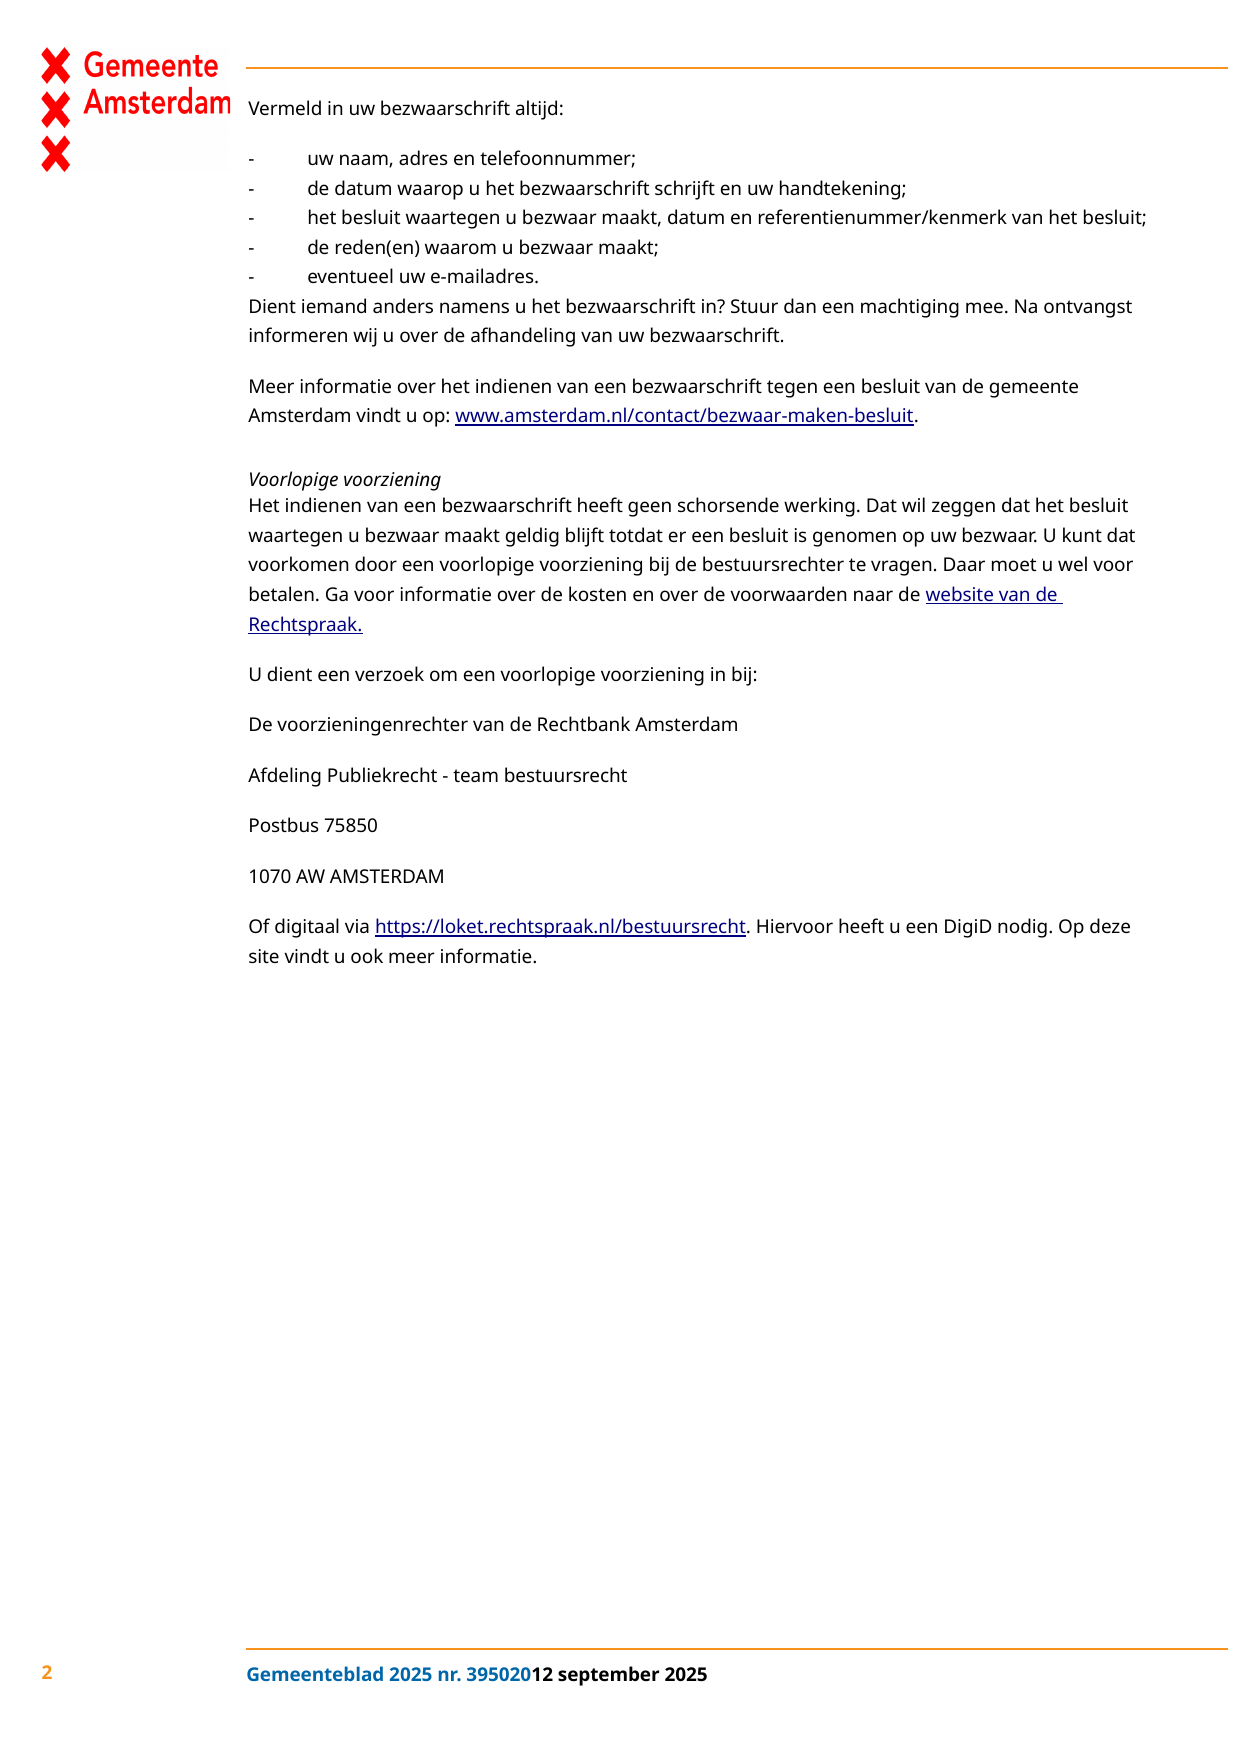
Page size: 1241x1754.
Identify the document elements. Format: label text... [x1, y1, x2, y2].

text Afdeling Publiekrecht - team bestuursrecht [248, 762, 1152, 788]
text U dient een verzoek om een voorlopige voorziening in bij: [248, 661, 1152, 687]
list de reden(en) waarom u bezwaar maakt; [248, 234, 1152, 260]
text De voorzieningenrechter van de Rechtbank Amsterdam [248, 712, 1152, 737]
list uw naam, adres en telefoonnummer; [248, 145, 1152, 171]
list het besluit waartegen u bezwaar maakt, datum en referentienummer/kenmerk van het besluit; [248, 204, 1152, 230]
text Dient iemand anders namens u het bezwaarschrift in? Stuur dan een machtiging mee. Na ontvangst informeren wij u over de afhandeling van uw bezwaarschrift. [248, 293, 1152, 348]
list de datum waarop u het bezwaarschrift schrijft en uw handtekening; [248, 175, 1152, 201]
text Meer informatie over het indienen van een bezwaarschrift tegen een besluit van de gemeente Amsterdam vindt u op: www.amsterdam.nl/contact/bezwaar-maken-besluit. [248, 373, 1152, 428]
text 1070 AW AMSTERDAM [248, 863, 1152, 888]
text Voorlopige voorziening [248, 467, 1152, 492]
text Postbus 75850 [248, 812, 1152, 838]
text Of digitaal via https://loket.rechtspraak.nl/bestuursrecht. Hiervoor heeft u een DigiD nodig. Op deze site vindt u ook meer informatie. [248, 913, 1152, 968]
list eventueel uw e-mailadres. [248, 263, 1152, 289]
picture [41, 47, 231, 172]
text Vermeld in uw bezwaarschrift altijd: [248, 95, 1152, 121]
text Het indienen van een bezwaarschrift heeft geen schorsende werking. Dat wil zeggen dat het besluit waartegen u bezwaar maakt geldig blijft totdat er een besluit is genomen op uw bezwaar. U kunt dat voorkomen door een voorlopige voorziening bij de bestuursrechter te vragen. Daar moet u wel voor betalen. Ga voor informatie over de kosten en over de voorwaarden naar de website van de Rechtspraak. [248, 492, 1152, 636]
